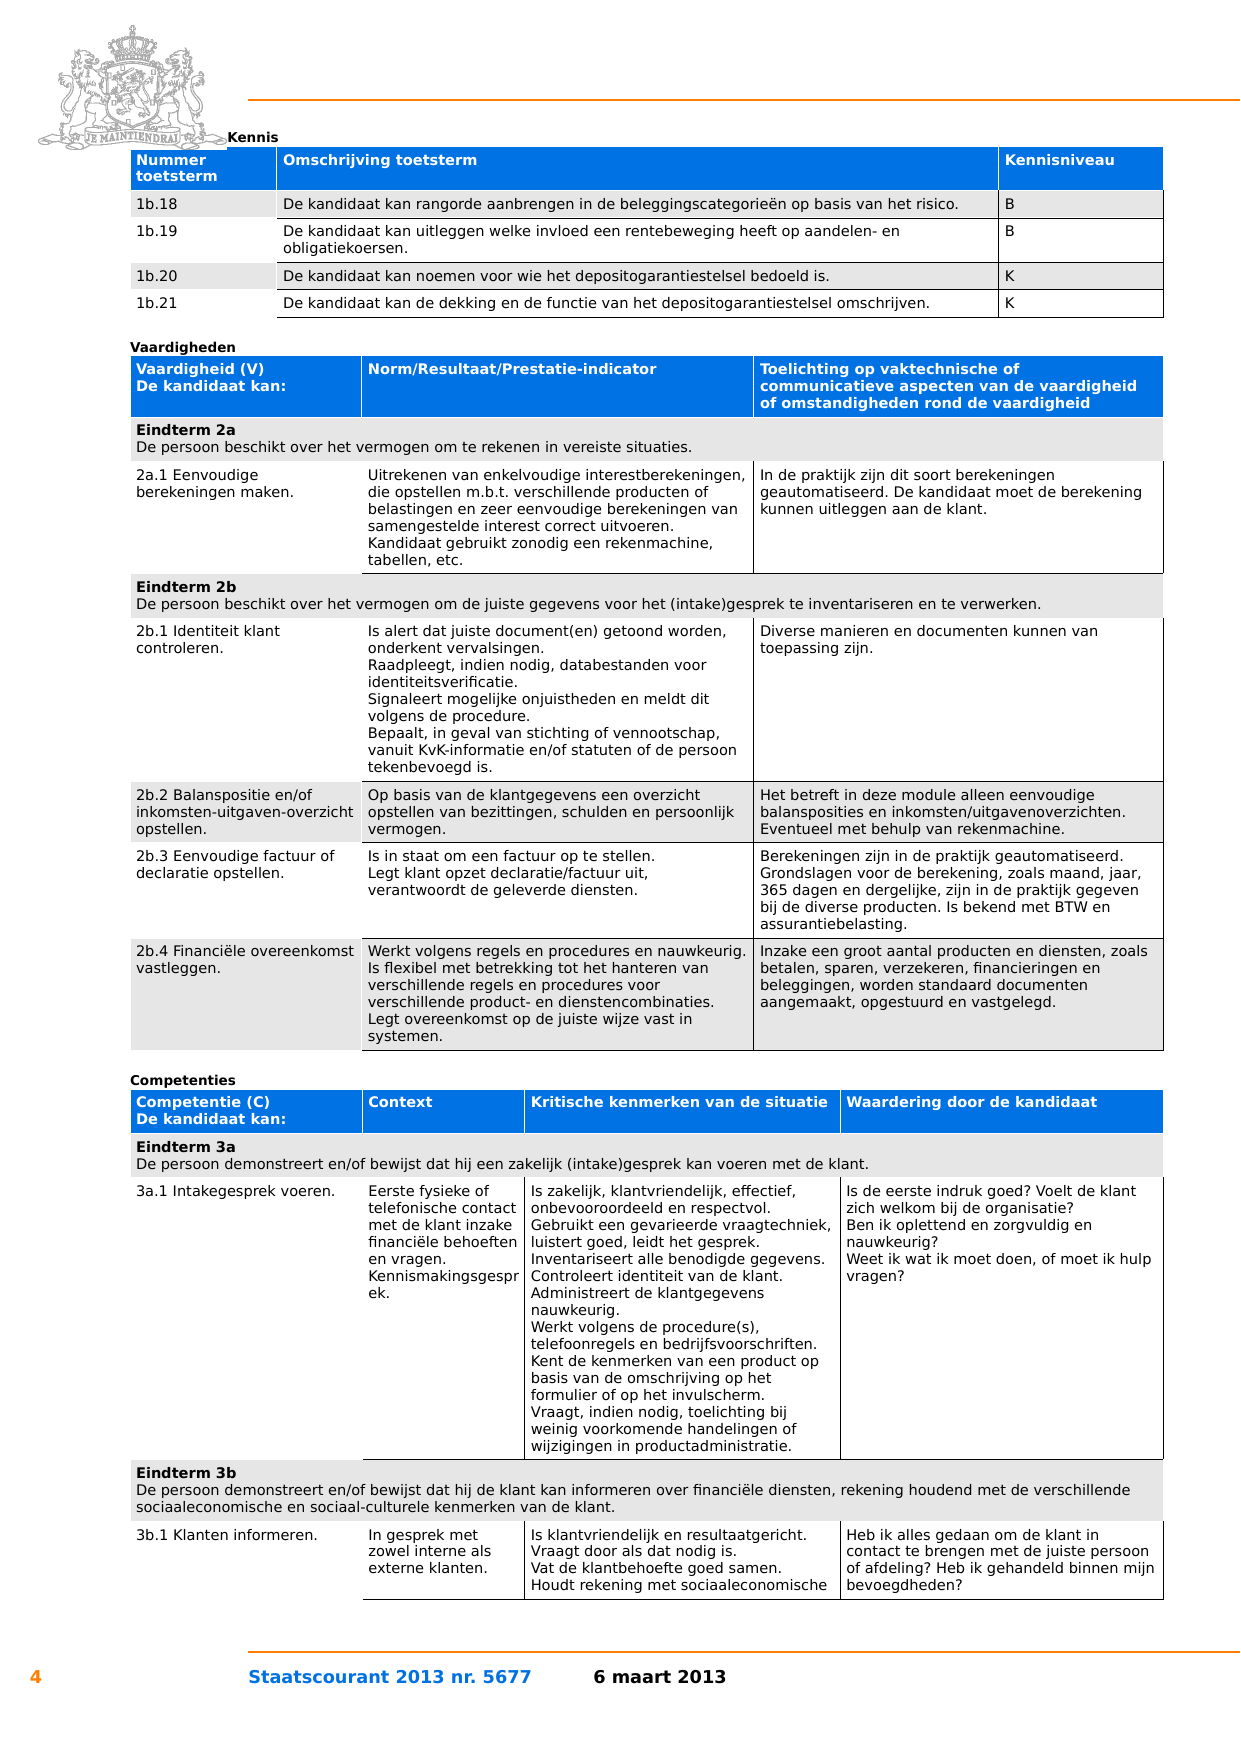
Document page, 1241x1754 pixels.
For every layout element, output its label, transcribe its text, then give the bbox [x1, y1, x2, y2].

table_cell De kandidaat kan de dekking en de functie van het depositogarantiestelsel omschrijven. [277, 290, 998, 317]
table_cell K [999, 290, 1163, 317]
table_header Competenties [130, 1073, 1163, 1088]
table_cell K [999, 263, 1163, 289]
table_cell 1b.19 [131, 219, 276, 262]
picture [38, 25, 227, 150]
table_cell Heb ik alles gedaan om de klant in contact te brengen met de juiste persoon of afdeling? Heb ik gehandeld binnen mijn bevoegdheden? [841, 1522, 1163, 1599]
table_cell Inzake een groot aantal producten en diensten, zoals betalen, sparen, verzekeren, financieringen en beleggingen, worden standaard documenten aangemaakt, opgestuurd en vastgelegd. [754, 939, 1163, 1050]
table_cell Omschrijving toetsterm [277, 147, 998, 190]
table_cell B [999, 219, 1163, 262]
table_cell Het betreft in deze module alleen eenvoudige balansposities en inkomsten/uitgavenoverzichten. Eventueel met behulp van rekenmachine. [754, 782, 1163, 842]
table_cell 2b.2 Balanspositie en/of inkomsten-uitgaven-overzicht opstellen. [131, 782, 361, 842]
table_cell 1b.20 [131, 263, 276, 289]
table_cell Diverse manieren en documenten kunnen van toepassing zijn. [754, 619, 1163, 781]
table_cell Waardering door de kandidaat [841, 1090, 1163, 1133]
table_cell Is zakelijk, klantvriendelijk, effectief, onbevooroordeeld en respectvol. Gebruikt een gevarieerde vraagtechniek, luistert goed, leidt het gesprek. Inventariseert alle benodigde gegevens. Controleert identiteit van de klant. Administreert de klantgegevens nauwkeurig. Werkt volgens de procedure(s), telefoonregels en bedrijfsvoorschriften. Kent de kenmerken van een product op basis van de omschrijving op het formulier of op het invulscherm. Vraagt, indien nodig, toelichting bij weinig voorkomende handelingen of wijzigingen in productadministratie. [525, 1178, 840, 1459]
table_cell Kennisniveau [999, 147, 1163, 190]
table_cell Eindterm 3a De persoon demonstreert en/of bewijst dat hij een zakelijk (intake)gesprek kan voeren met de klant. [131, 1134, 1163, 1177]
table_cell Vaardigheid (V) De kandidaat kan: [131, 356, 361, 417]
table_cell Eindterm 2b De persoon beschikt over het vermogen om de juiste gegevens voor het (intake)gesprek te inventariseren en te verwerken. [131, 574, 1163, 618]
table_cell 2b.3 Eenvoudige factuur of declaratie opstellen. [131, 843, 361, 937]
table_cell De kandidaat kan uitleggen welke invloed een rentebeweging heeft op aandelen- en obligatiekoersen. [277, 219, 998, 262]
table_cell Eerste fysieke of telefonische contact met de klant inzake financiële behoeften en vragen. Kennismakingsgesprek. [363, 1178, 524, 1459]
table_cell 2b.1 Identiteit klant controleren. [131, 619, 361, 781]
table_header Vaardigheden [130, 340, 1163, 355]
table_cell Eindterm 3b De persoon demonstreert en/of bewijst dat hij de klant kan informeren over financiële diensten, rekening houdend met de verschillende sociaaleconomische en sociaal-culturele kenmerken van de klant. [131, 1460, 1163, 1521]
table_cell Is alert dat juiste document(en) getoond worden, onderkent vervalsingen. Raadpleegt, indien nodig, databestanden voor identiteitsverificatie. Signaleert mogelijke onjuistheden en meldt dit volgens de procedure. Bepaalt, in geval van stichting of vennootschap, vanuit KvK-informatie en/of statuten of de persoon tekenbevoegd is. [362, 619, 753, 781]
table_cell Op basis van de klantgegevens een overzicht opstellen van bezittingen, schulden en persoonlijk vermogen. [362, 782, 753, 842]
table_cell In de praktijk zijn dit soort berekeningen geautomatiseerd. De kandidaat moet de berekening kunnen uitleggen aan de klant. [754, 462, 1163, 573]
table_cell Is in staat om een factuur op te stellen. Legt klant opzet declaratie/factuur uit, verantwoordt de geleverde diensten. [362, 843, 753, 937]
table_cell Nummer toetsterm [131, 147, 276, 190]
table_cell 3b.1 Klanten informeren. [131, 1522, 362, 1599]
table_cell 1b.18 [131, 191, 276, 217]
table_cell Competentie (C) De kandidaat kan: [131, 1090, 362, 1133]
table_header Kennis [227, 130, 1163, 146]
table_cell 2b.4 Financiële overeenkomst vastleggen. [131, 939, 361, 1050]
table_cell Eindterm 2a De persoon beschikt over het vermogen om te rekenen in vereiste situaties. [131, 418, 1163, 461]
table_cell Context [363, 1090, 524, 1133]
table_cell Norm/Resultaat/Prestatie-indicator [362, 356, 753, 417]
table_cell Uitrekenen van enkelvoudige interestberekeningen, die opstellen m.b.t. verschillende producten of belastingen en zeer eenvoudige berekeningen van samengestelde interest correct uitvoeren. Kandidaat gebruikt zonodig een rekenmachine, tabellen, etc. [362, 462, 753, 573]
table_cell 3a.1 Intakegesprek voeren. [131, 1178, 362, 1459]
table_cell B [999, 191, 1163, 217]
table_cell Kritische kenmerken van de situatie [525, 1090, 840, 1133]
table_cell Is klantvriendelijk en resultaatgericht. Vraagt door als dat nodig is. Vat de klantbehoefte goed samen. Houdt rekening met sociaaleconomische [525, 1522, 840, 1599]
table_cell In gesprek met zowel interne als externe klanten. [363, 1522, 524, 1599]
table_cell De kandidaat kan rangorde aanbrengen in de beleggingscategorieën op basis van het risico. [277, 191, 998, 217]
table_cell Werkt volgens regels en procedures en nauwkeurig. Is flexibel met betrekking tot het hanteren van verschillende regels en procedures voor verschillende product- en dienstencombinaties. Legt overeenkomst op de juiste wijze vast in systemen. [362, 939, 753, 1050]
table_cell 2a.1 Eenvoudige berekeningen maken. [131, 462, 361, 573]
table_cell Berekeningen zijn in de praktijk geautomatiseerd. Grondslagen voor de berekening, zoals maand, jaar, 365 dagen en dergelijke, zijn in de praktijk gegeven bij de diverse producten. Is bekend met BTW en assurantiebelasting. [754, 843, 1163, 937]
table_cell De kandidaat kan noemen voor wie het depositogarantiestelsel bedoeld is. [277, 263, 998, 289]
table_cell Is de eerste indruk goed? Voelt de klant zich welkom bij de organisatie? Ben ik oplettend en zorgvuldig en nauwkeurig? Weet ik wat ik moet doen, of moet ik hulp vragen? [841, 1178, 1163, 1459]
table_cell 1b.21 [131, 290, 276, 317]
table_cell Toelichting op vaktechnische of communicatieve aspecten van de vaardigheid of omstandigheden rond de vaardigheid [754, 356, 1163, 417]
